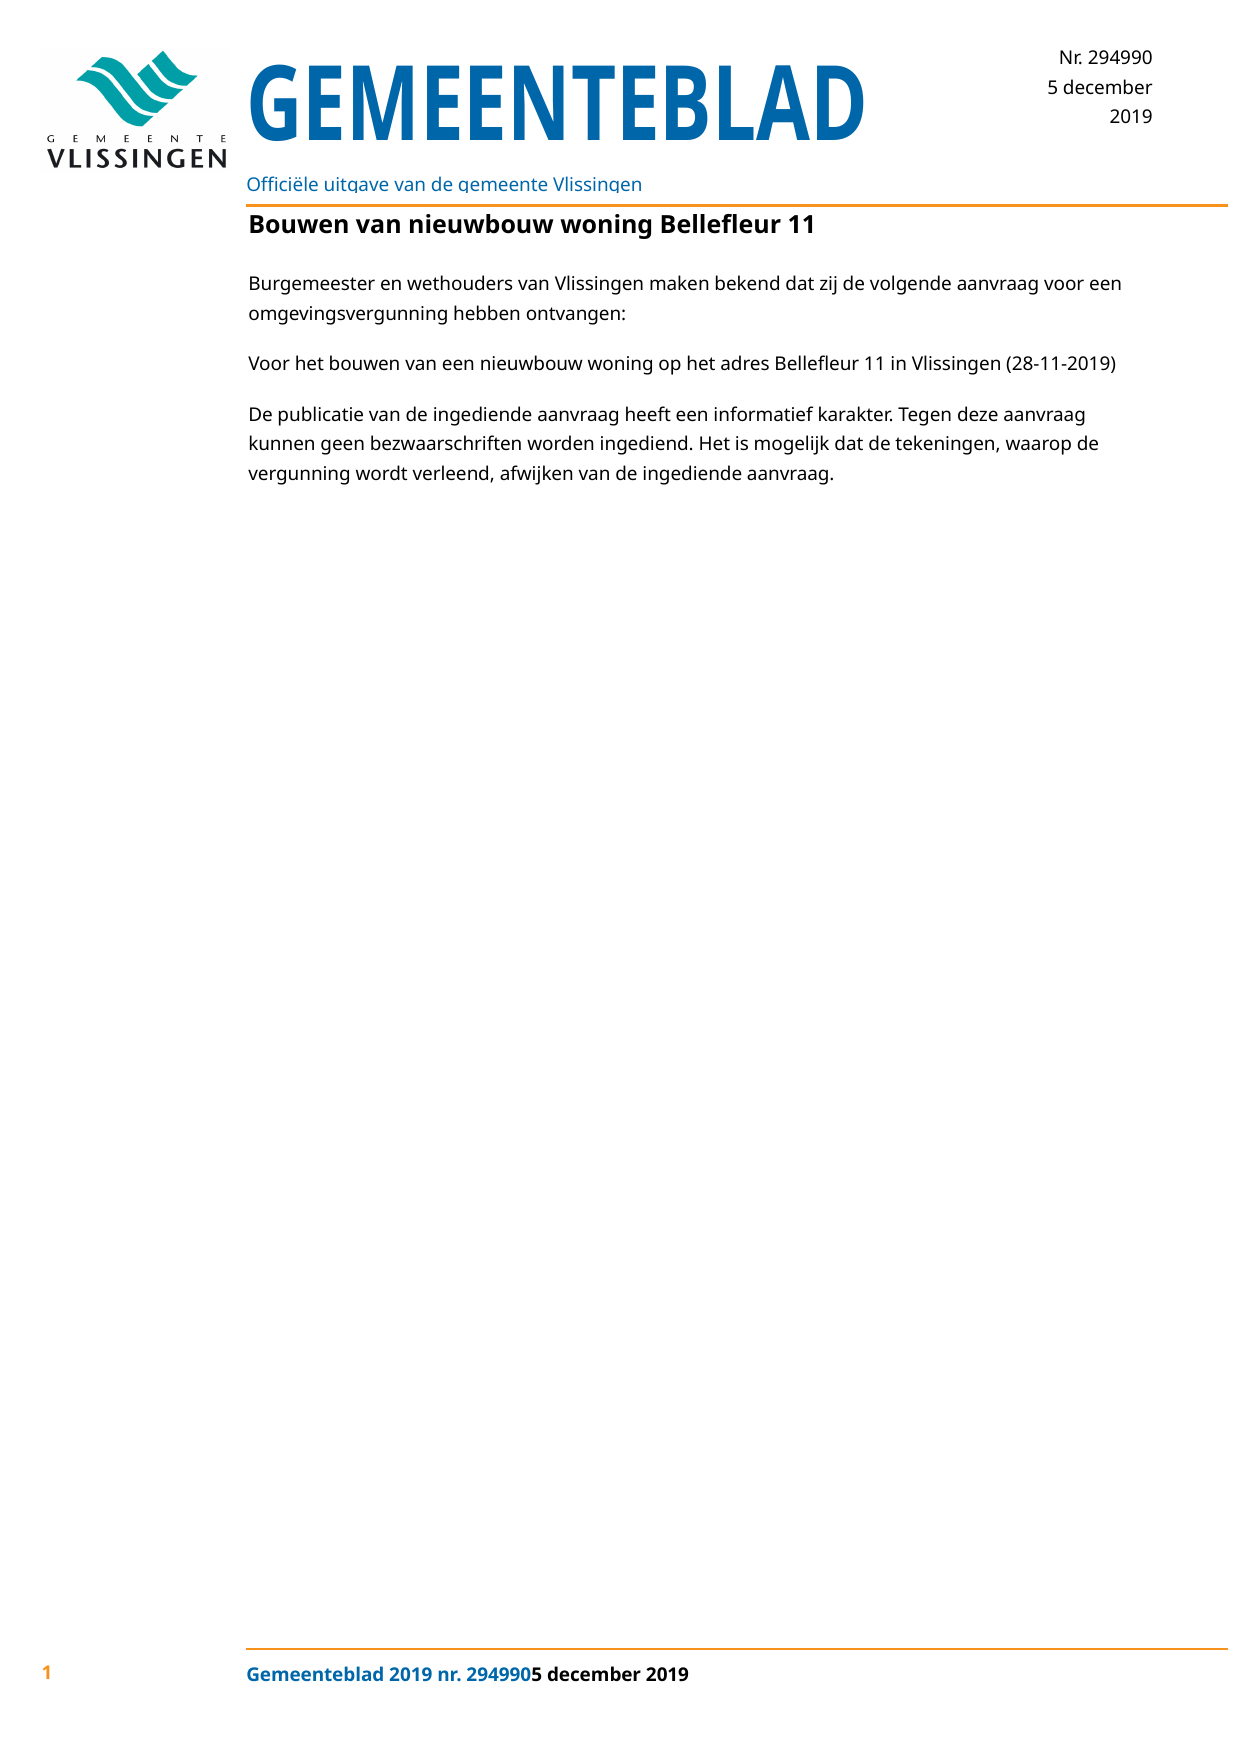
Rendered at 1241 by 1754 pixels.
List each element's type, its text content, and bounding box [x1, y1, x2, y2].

picture [41, 47, 231, 172]
text Burgemeester en wethouders van Vlissingen maken bekend dat zij de volgende aanvraag voor een omgevingsvergunning hebben ontvangen: [248, 270, 1152, 326]
text Voor het bouwen van een nieuwbouw woning op het adres Bellefleur 11 in Vlissingen (28-11-2019) [248, 350, 1152, 376]
text Bouwen van nieuwbouw woning Bellefleur 11 [248, 207, 1152, 241]
text De publicatie van de ingediende aanvraag heeft een informatief karakter. Tegen deze aanvraag kunnen geen bezwaarschriften worden ingediend. Het is mogelijk dat de tekeningen, waarop de vergunning wordt verleend, afwijken van de ingediende aanvraag. [248, 401, 1152, 486]
